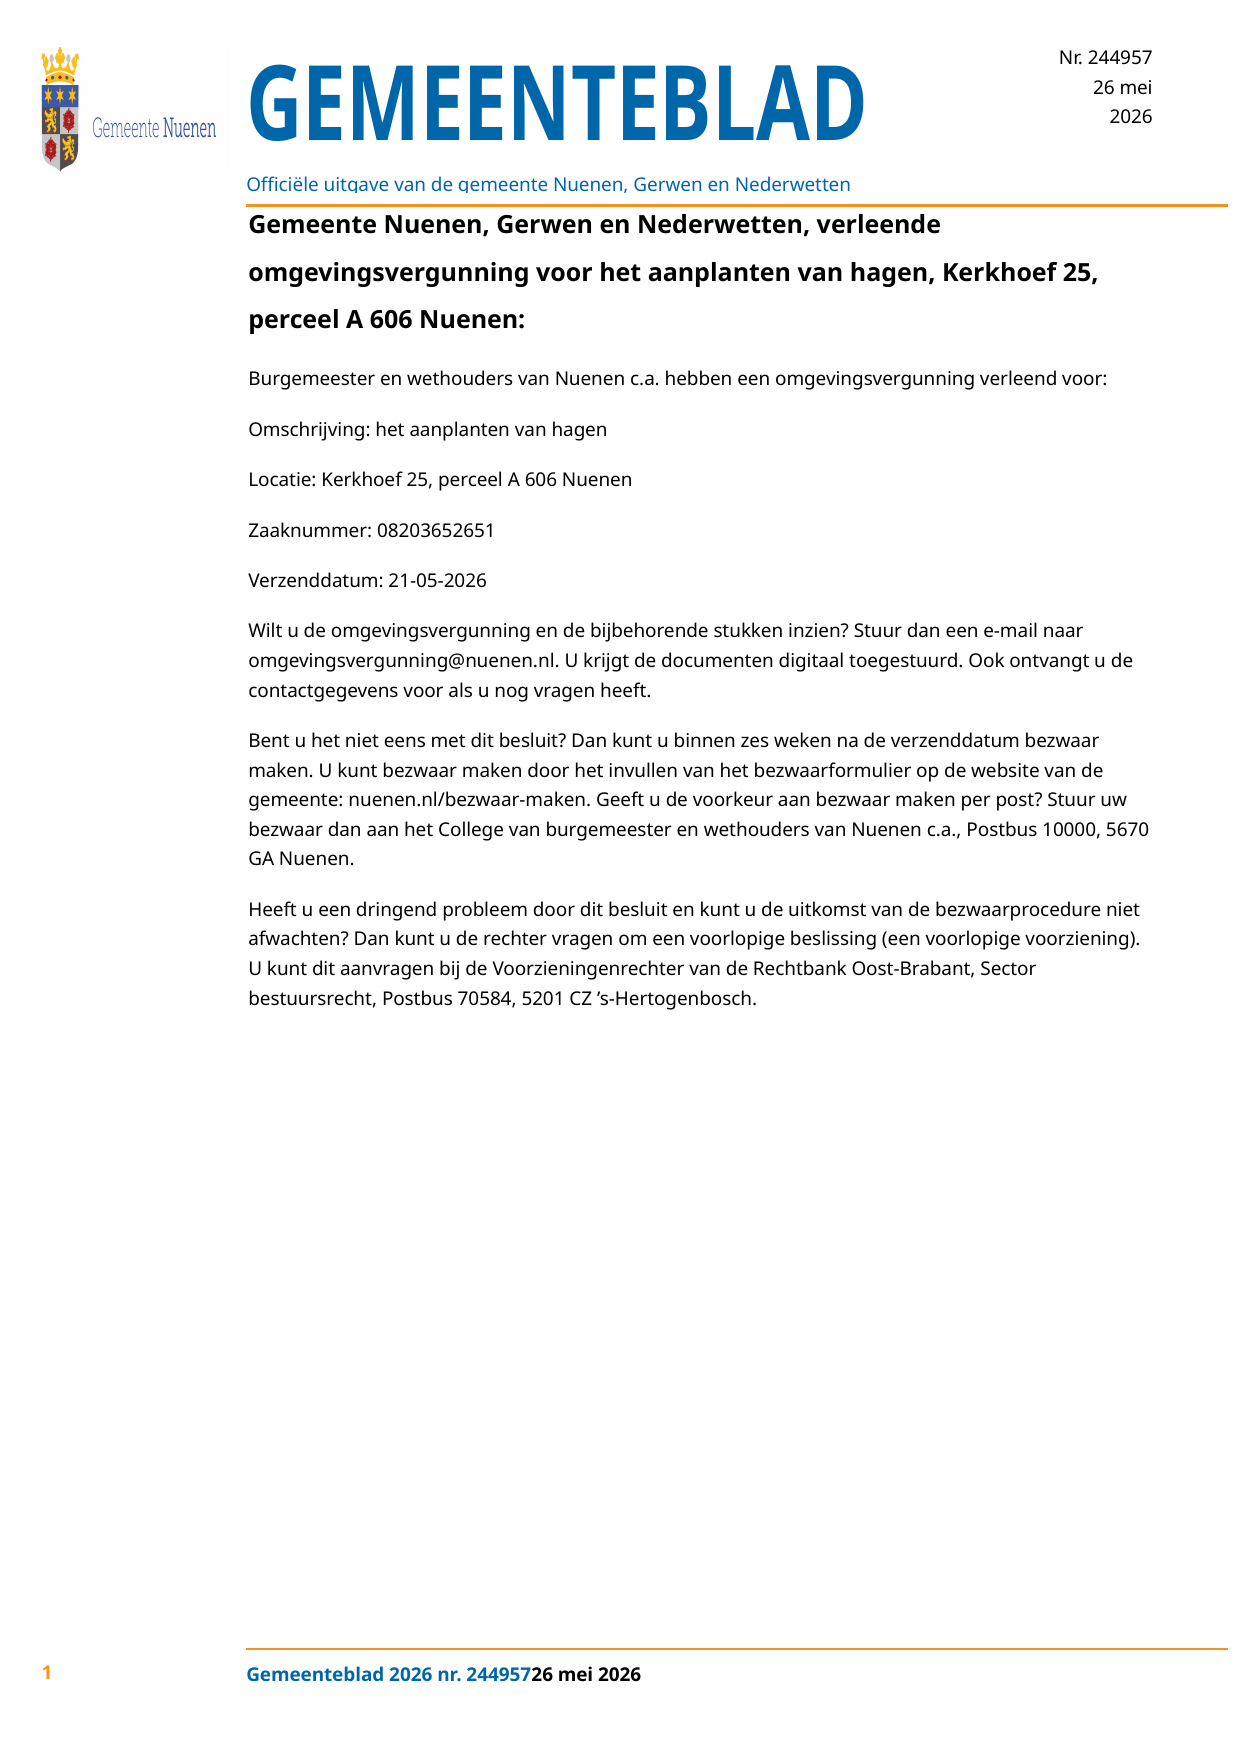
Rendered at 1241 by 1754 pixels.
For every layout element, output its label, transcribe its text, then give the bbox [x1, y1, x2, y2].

text Burgemeester en wethouders van Nuenen c.a. hebben een omgevingsvergunning verleend voor: [248, 366, 1152, 391]
text Wilt u de omgevingsvergunning en de bijbehorende stukken inzien? Stuur dan een e-mail naar omgevingsvergunning@nuenen.nl. U krijgt de documenten digitaal toegestuurd. Ook ontvangt u de contactgegevens voor als u nog vragen heeft. [248, 618, 1152, 702]
text Omschrijving: het aanplanten van hagen [248, 416, 1152, 442]
text Locatie: Kerkhoef 25, perceel A 606 Nuenen [248, 466, 1152, 492]
picture [41, 47, 231, 172]
text Bent u het niet eens met dit besluit? Dan kunt u binnen zes weken na de verzenddatum bezwaar maken. U kunt bezwaar maken door het invullen van het bezwaarformulier op de website van de gemeente: nuenen.nl/bezwaar-maken. Geeft u de voorkeur aan bezwaar maken per post? Stuur uw bezwaar dan aan het College van burgemeester en wethouders van Nuenen c.a., Postbus 10000, 5670 GA Nuenen. [248, 727, 1152, 871]
text Zaaknummer: 08203652651 [248, 517, 1152, 542]
text Heeft u een dringend probleem door dit besluit en kunt u de uitkomst van de bezwaarprocedure niet afwachten? Dan kunt u de rechter vragen om een voorlopige beslissing (een voorlopige voorziening). U kunt dit aanvragen bij de Voorzieningenrechter van de Rechtbank Oost-Brabant, Sector bestuursrecht, Postbus 70584, 5201 CZ ’s-Hertogenbosch. [248, 896, 1152, 1010]
text Verzenddatum: 21-05-2026 [248, 567, 1152, 593]
text Gemeente Nuenen, Gerwen en Nederwetten, verleende omgevingsvergunning voor het aanplanten van hagen, Kerkhoef 25, perceel A 606 Nuenen: [248, 207, 1152, 336]
